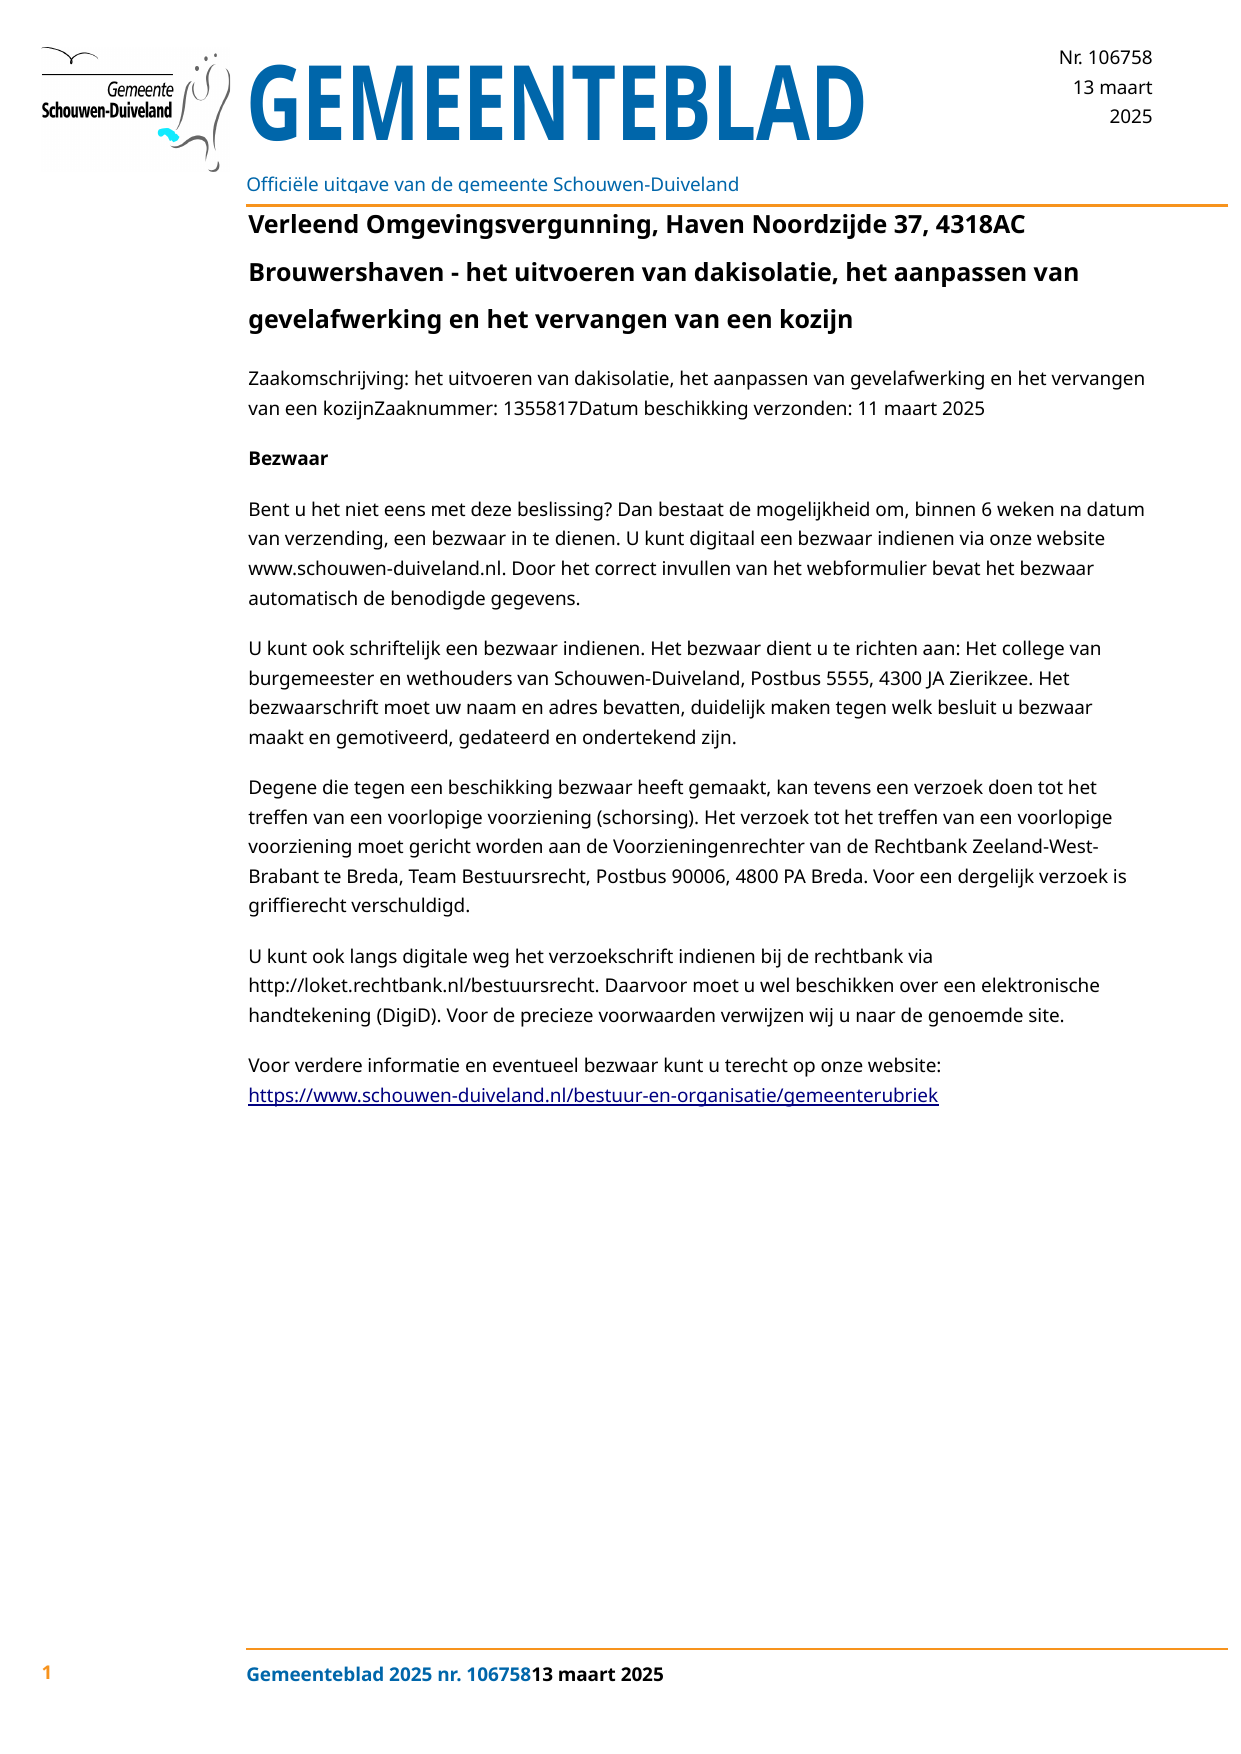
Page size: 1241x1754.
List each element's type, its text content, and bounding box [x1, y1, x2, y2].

text Zaakomschrijving: het uitvoeren van dakisolatie, het aanpassen van gevelafwerking en het vervangen van een kozijnZaaknummer: 1355817Datum beschikking verzonden: 11 maart 2025 [248, 366, 1152, 421]
text Degene die tegen een beschikking bezwaar heeft gemaakt, kan tevens een verzoek doen tot het treffen van een voorlopige voorziening (schorsing). Het verzoek tot het treffen van een voorlopige voorziening moet gericht worden aan de Voorzieningenrechter van de Rechtbank Zeeland-West-Brabant te Breda, Team Bestuursrecht, Postbus 90006, 4800 PA Breda. Voor een dergelijk verzoek is griffierecht verschuldigd. [248, 774, 1152, 918]
text U kunt ook langs digitale weg het verzoekschrift indienen bij de rechtbank via http://loket.rechtbank.nl/bestuursrecht. Daarvoor moet u wel beschikken over een elektronische handtekening (DigiD). Voor de precieze voorwaarden verwijzen wij u naar de genoemde site. [248, 943, 1152, 1028]
text Voor verdere informatie en eventueel bezwaar kunt u terecht op onze website: https://www.schouwen-duiveland.nl/bestuur-en-organisatie/gemeenterubriek [248, 1053, 1152, 1108]
picture [41, 47, 231, 172]
text Bent u het niet eens met deze beslissing? Dan bestaat de mogelijkheid om, binnen 6 weken na datum van verzending, een bezwaar in te dienen. U kunt digitaal een bezwaar indienen via onze website www.schouwen-duiveland.nl. Door het correct invullen van het webformulier bevat het bezwaar automatisch de benodigde gegevens. [248, 496, 1152, 610]
text Bezwaar [248, 446, 1152, 471]
text U kunt ook schriftelijk een bezwaar indienen. Het bezwaar dient u te richten aan: Het college van burgemeester en wethouders van Schouwen-Duiveland, Postbus 5555, 4300 JA Zierikzee. Het bezwaarschrift moet uw naam en adres bevatten, duidelijk maken tegen welk besluit u bezwaar maakt en gemotiveerd, gedateerd en ondertekend zijn. [248, 635, 1152, 749]
text Verleend Omgevingsvergunning, Haven Noordzijde 37, 4318AC Brouwershaven - het uitvoeren van dakisolatie, het aanpassen van gevelafwerking en het vervangen van een kozijn [248, 207, 1152, 336]
